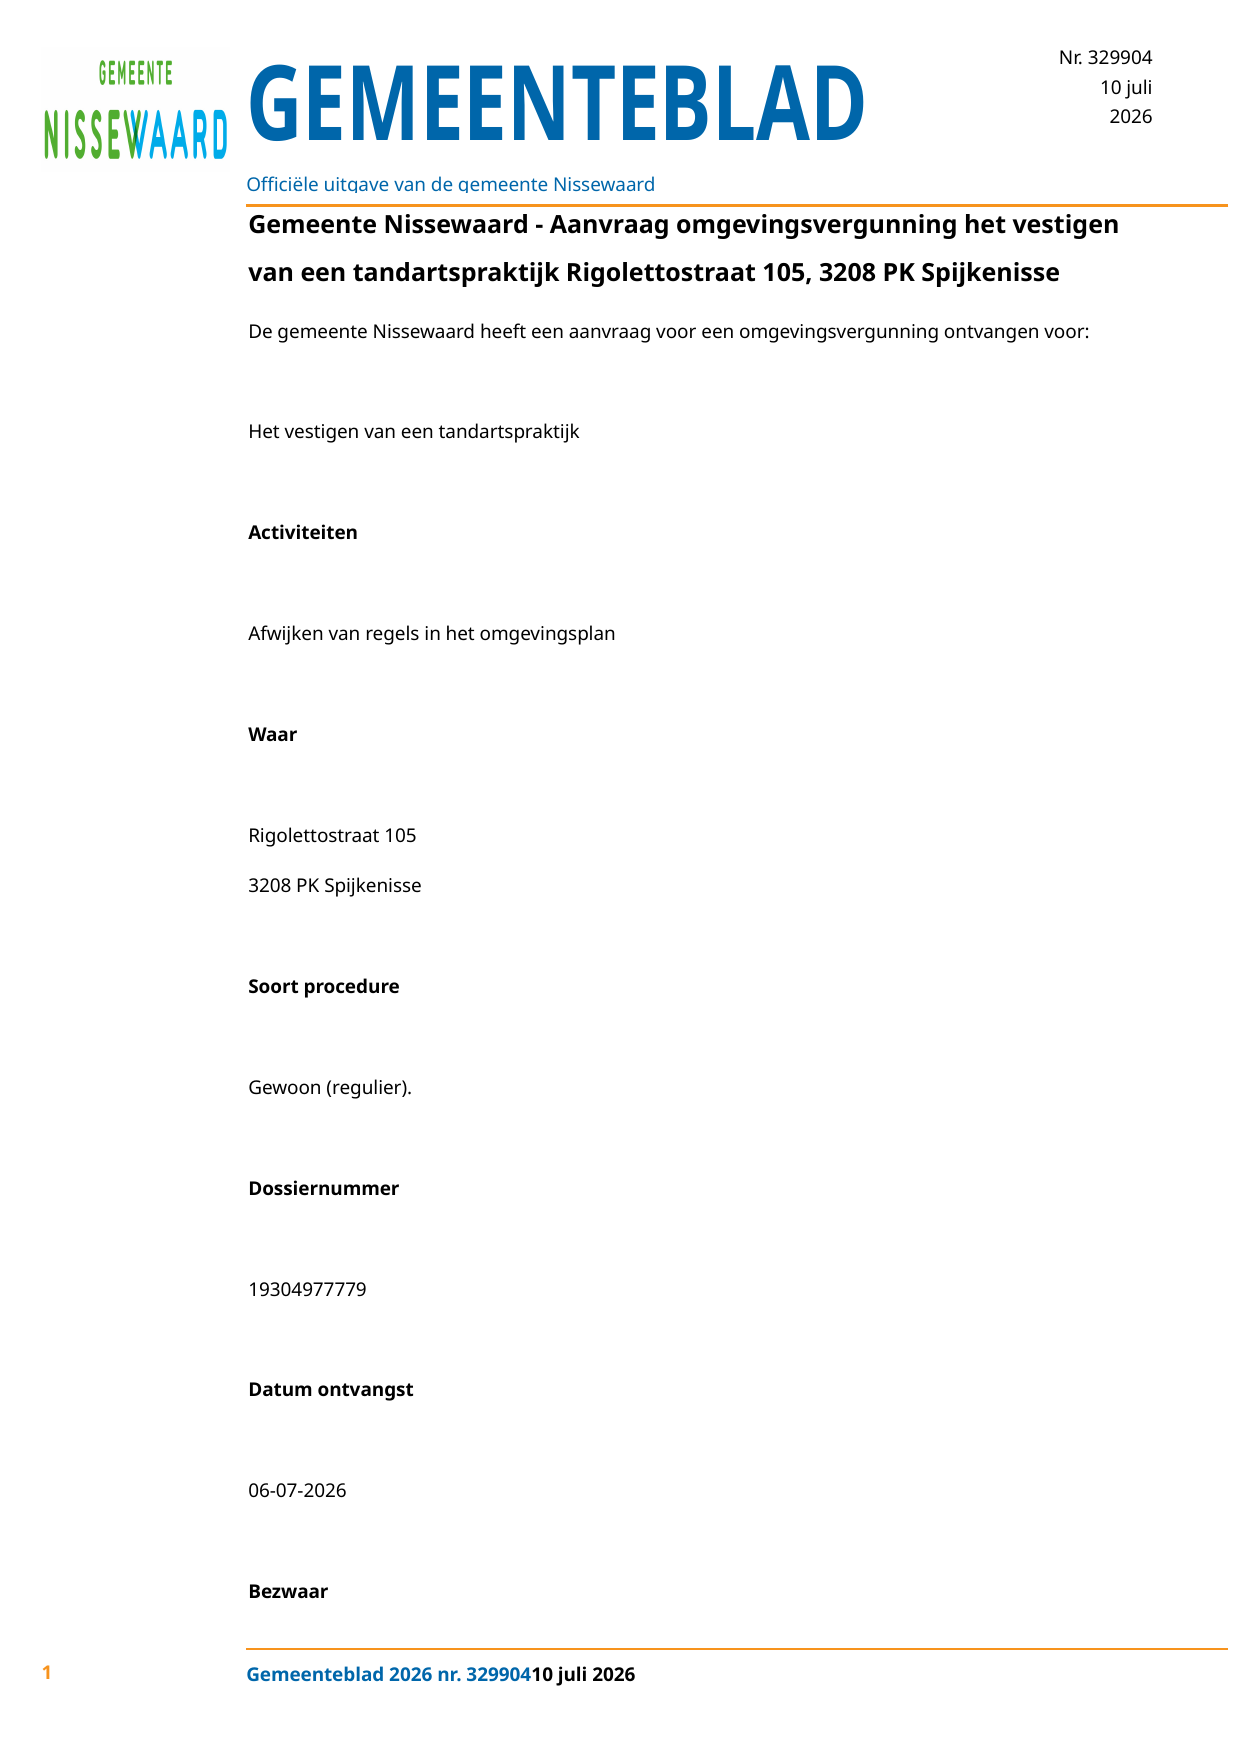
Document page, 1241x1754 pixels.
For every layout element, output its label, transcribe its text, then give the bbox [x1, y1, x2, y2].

text Waar [248, 721, 1152, 747]
text Activiteiten [248, 519, 1152, 545]
text Rigolettostraat 105 [248, 822, 1152, 848]
text Het vestigen van een tandartspraktijk [248, 419, 1152, 444]
text Bezwaar [248, 1578, 1152, 1604]
text Datum ontvangst [248, 1377, 1152, 1402]
text De gemeente Nissewaard heeft een aanvraag voor een omgevingsvergunning ontvangen voor: [248, 318, 1152, 344]
text 19304977779 [248, 1276, 1152, 1302]
text 06-07-2026 [248, 1477, 1152, 1503]
text Gemeente Nissewaard - Aanvraag omgevingsvergunning het vestigen van een tandartspraktijk Rigolettostraat 105, 3208 PK Spijkenisse [248, 207, 1152, 288]
text Gewoon (regulier). [248, 1074, 1152, 1100]
picture [41, 47, 231, 172]
text Soort procedure [248, 973, 1152, 999]
text 3208 PK Spijkenisse [248, 872, 1152, 898]
text Dossiernummer [248, 1175, 1152, 1201]
text Afwijken van regels in het omgevingsplan [248, 620, 1152, 646]
